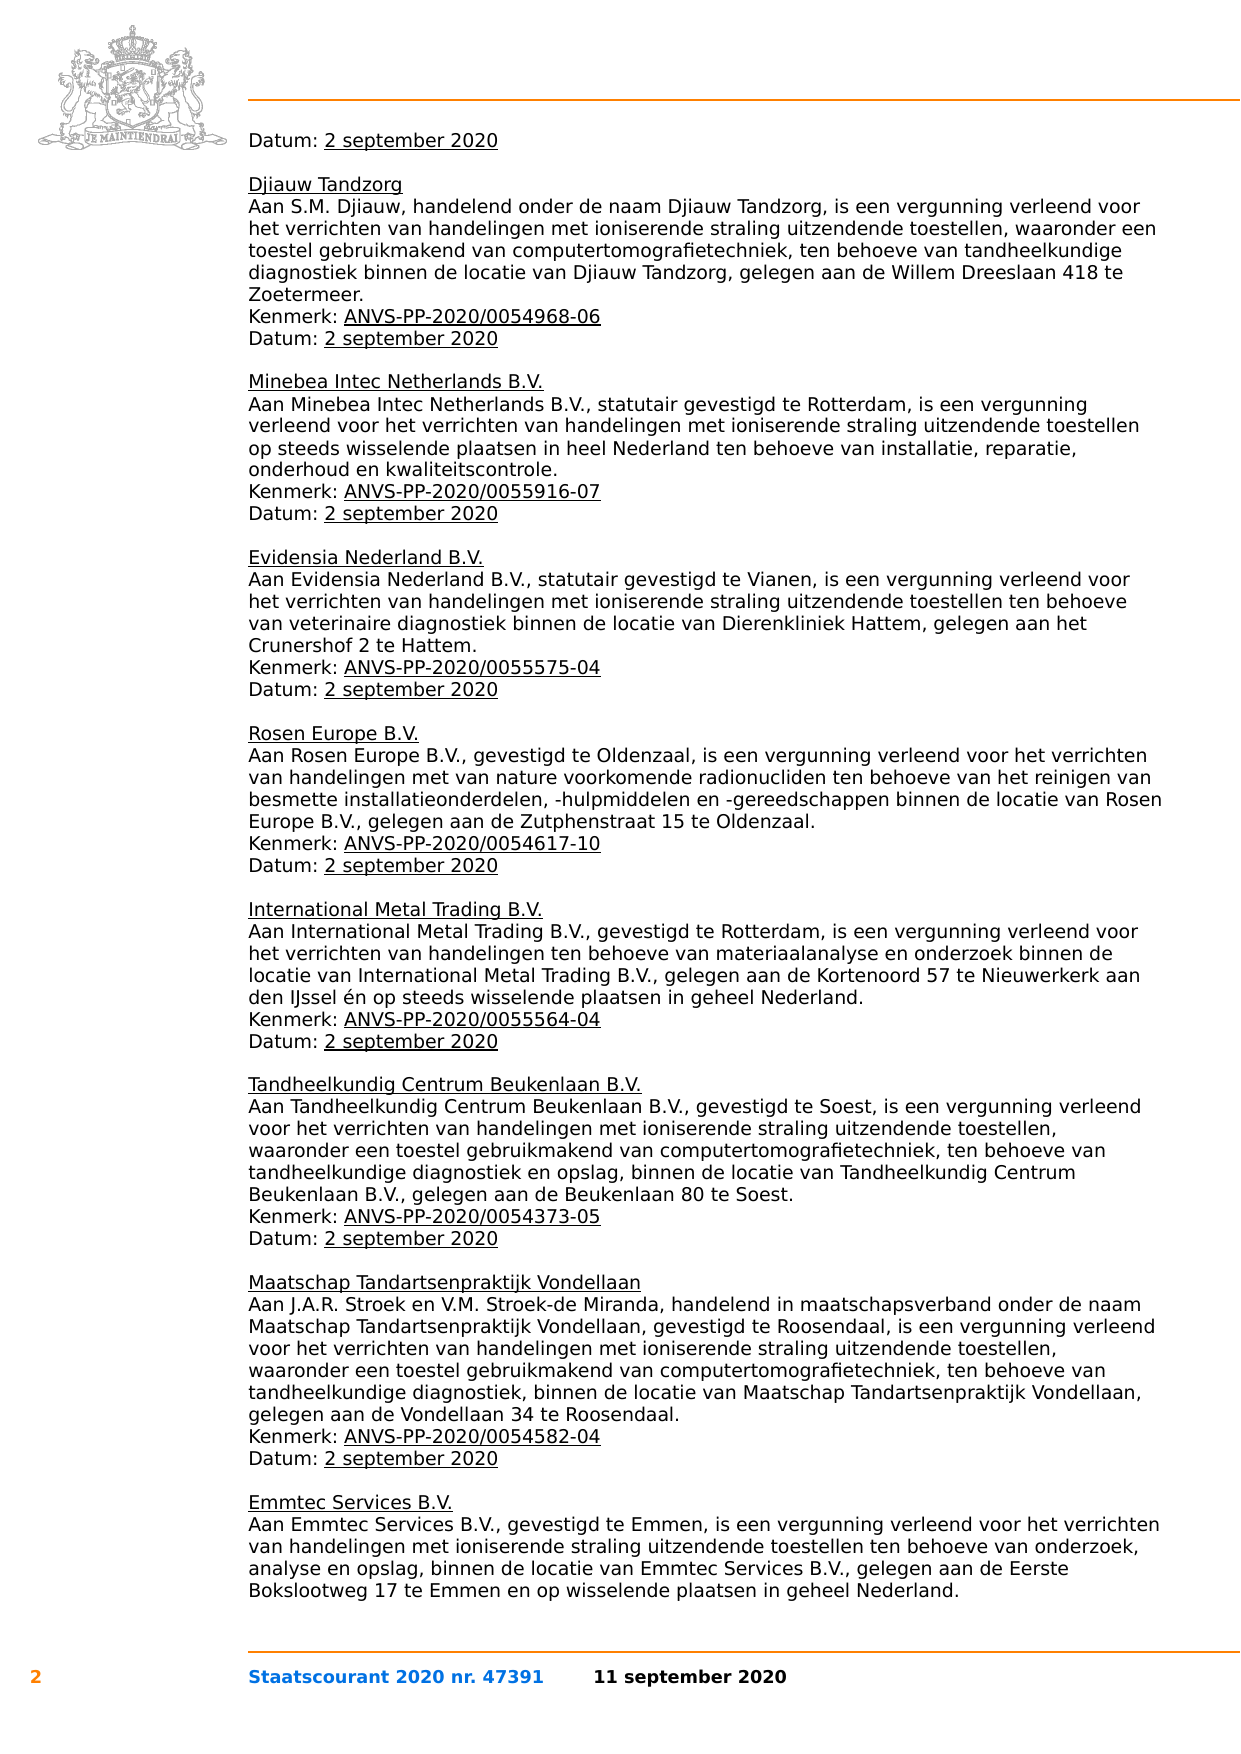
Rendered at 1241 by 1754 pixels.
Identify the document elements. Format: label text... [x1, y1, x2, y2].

text Datum: 2 september 2020 [248, 1031, 1163, 1052]
text Aan S.M. Djiauw, handelend onder de naam Djiauw Tandzorg, is een vergunning verleend voor het verrichten van handelingen met ioniserende straling uitzendende toestellen, waaronder een toestel gebruikmakend van computertomografietechniek, ten behoeve van tandheelkundige diagnostiek binnen de locatie van Djiauw Tandzorg, gelegen aan de Willem Dreeslaan 418 te Zoetermeer. [248, 196, 1163, 306]
text Datum: 2 september 2020 [248, 1228, 1163, 1250]
text Datum: 2 september 2020 [248, 328, 1163, 349]
text Kenmerk: ANVS-PP-2020/0054968-06 [248, 306, 1163, 328]
text Datum: 2 september 2020 [248, 679, 1163, 701]
text Aan Emmtec Services B.V., gevestigd te Emmen, is een vergunning verleend voor het verrichten van handelingen met ioniserende straling uitzendende toestellen ten behoeve van onderzoek, analyse en opslag, binnen de locatie van Emmtec Services B.V., gelegen aan de Eerste Bokslootweg 17 te Emmen en op wisselende plaatsen in geheel Nederland. [248, 1514, 1163, 1602]
text Rosen Europe B.V. [248, 723, 1163, 745]
text Kenmerk: ANVS-PP-2020/0055916-07 [248, 481, 1163, 503]
text Kenmerk: ANVS-PP-2020/0055575-04 [248, 657, 1163, 679]
text Aan Rosen Europe B.V., gevestigd te Oldenzaal, is een vergunning verleend voor het verrichten van handelingen met van nature voorkomende radionucliden ten behoeve van het reinigen van besmette installatieonderdelen, -hulpmiddelen en -gereedschappen binnen de locatie van Rosen Europe B.V., gelegen aan de Zutphenstraat 15 te Oldenzaal. [248, 745, 1163, 833]
text International Metal Trading B.V. [248, 899, 1163, 921]
text Djiauw Tandzorg [248, 174, 1163, 196]
text Minebea Intec Netherlands B.V. [248, 371, 1163, 393]
text Datum: 2 september 2020 [248, 130, 1163, 152]
text Aan J.A.R. Stroek en V.M. Stroek-de Miranda, handelend in maatschapsverband onder de naam Maatschap Tandartsenpraktijk Vondellaan, gevestigd te Roosendaal, is een vergunning verleend voor het verrichten van handelingen met ioniserende straling uitzendende toestellen, waaronder een toestel gebruikmakend van computertomografietechniek, ten behoeve van tandheelkundige diagnostiek, binnen de locatie van Maatschap Tandartsenpraktijk Vondellaan, gelegen aan de Vondellaan 34 te Roosendaal. [248, 1294, 1163, 1426]
text Tandheelkundig Centrum Beukenlaan B.V. [248, 1074, 1163, 1096]
text Kenmerk: ANVS-PP-2020/0054617-10 [248, 833, 1163, 855]
picture [38, 25, 227, 150]
text Kenmerk: ANVS-PP-2020/0054373-05 [248, 1206, 1163, 1228]
text Datum: 2 september 2020 [248, 1448, 1163, 1470]
text Kenmerk: ANVS-PP-2020/0055564-04 [248, 1008, 1163, 1031]
text Aan Evidensia Nederland B.V., statutair gevestigd te Vianen, is een vergunning verleend voor het verrichten van handelingen met ioniserende straling uitzendende toestellen ten behoeve van veterinaire diagnostiek binnen de locatie van Dierenkliniek Hattem, gelegen aan het Crunershof 2 te Hattem. [248, 569, 1163, 657]
text Emmtec Services B.V. [248, 1492, 1163, 1514]
text Aan International Metal Trading B.V., gevestigd te Rotterdam, is een vergunning verleend voor het verrichten van handelingen ten behoeve van materiaalanalyse en onderzoek binnen de locatie van International Metal Trading B.V., gelegen aan de Kortenoord 57 te Nieuwerkerk aan den IJssel én op steeds wisselende plaatsen in geheel Nederland. [248, 921, 1163, 1008]
text Evidensia Nederland B.V. [248, 547, 1163, 569]
text Aan Tandheelkundig Centrum Beukenlaan B.V., gevestigd te Soest, is een vergunning verleend voor het verrichten van handelingen met ioniserende straling uitzendende toestellen, waaronder een toestel gebruikmakend van computertomografietechniek, ten behoeve van tandheelkundige diagnostiek en opslag, binnen de locatie van Tandheelkundig Centrum Beukenlaan B.V., gelegen aan de Beukenlaan 80 te Soest. [248, 1096, 1163, 1206]
text Aan Minebea Intec Netherlands B.V., statutair gevestigd te Rotterdam, is een vergunning verleend voor het verrichten van handelingen met ioniserende straling uitzendende toestellen op steeds wisselende plaatsen in heel Nederland ten behoeve van installatie, reparatie, onderhoud en kwaliteitscontrole. [248, 393, 1163, 481]
text Kenmerk: ANVS-PP-2020/0054582-04 [248, 1426, 1163, 1448]
text Datum: 2 september 2020 [248, 503, 1163, 525]
text Maatschap Tandartsenpraktijk Vondellaan [248, 1272, 1163, 1294]
text Datum: 2 september 2020 [248, 855, 1163, 877]
